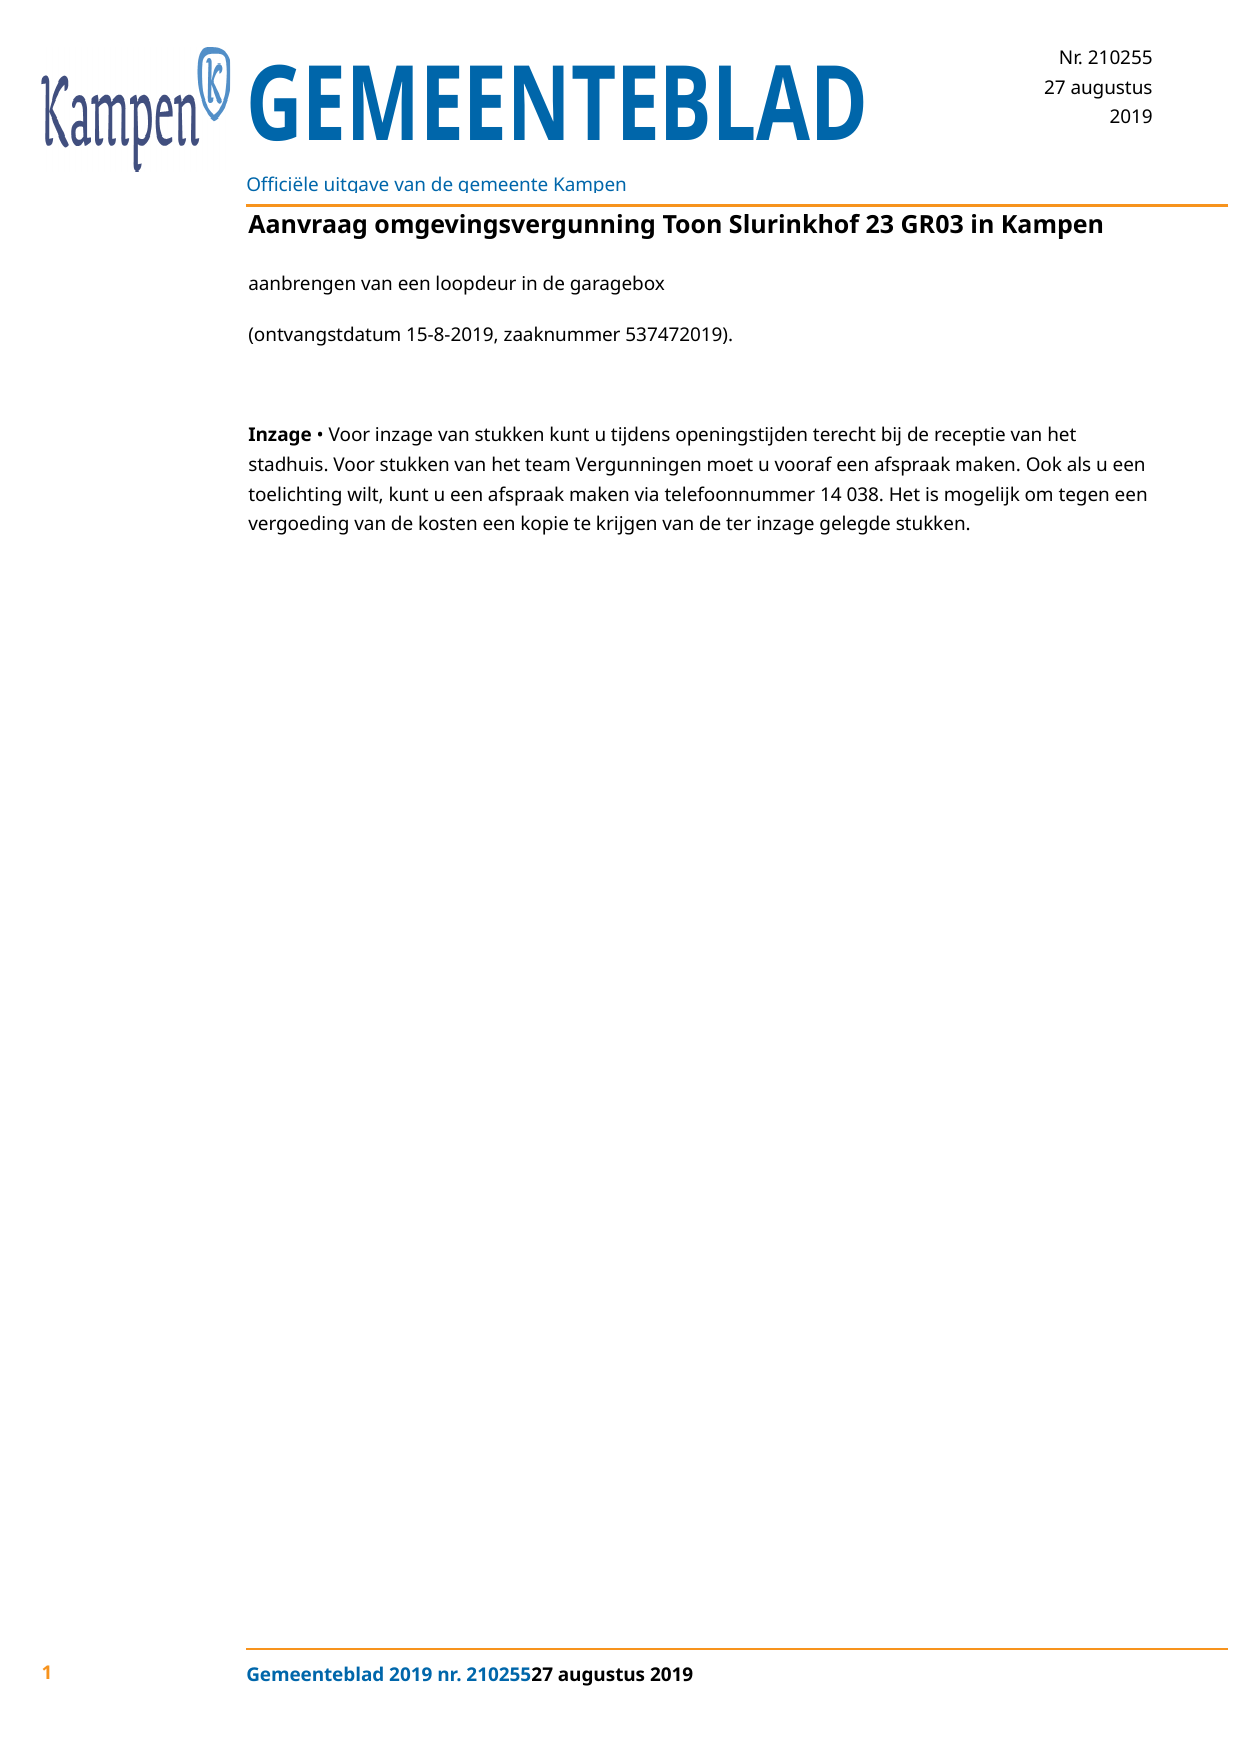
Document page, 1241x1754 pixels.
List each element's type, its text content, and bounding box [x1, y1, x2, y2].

text Inzage • Voor inzage van stukken kunt u tijdens openingstijden terecht bij de receptie van het stadhuis. Voor stukken van het team Vergunningen moet u vooraf een afspraak maken. Ook als u een toelichting wilt, kunt u een afspraak maken via telefoonnummer 14 038. Het is mogelijk om tegen een vergoeding van de kosten een kopie te krijgen van de ter inzage gelegde stukken. [248, 422, 1152, 536]
picture [41, 47, 231, 172]
text Aanvraag omgevingsvergunning Toon Slurinkhof 23 GR03 in Kampen [248, 207, 1152, 241]
text (ontvangstdatum 15-8-2019, zaaknummer 537472019). [248, 321, 1152, 346]
text aanbrengen van een loopdeur in de garagebox [248, 270, 1152, 296]
